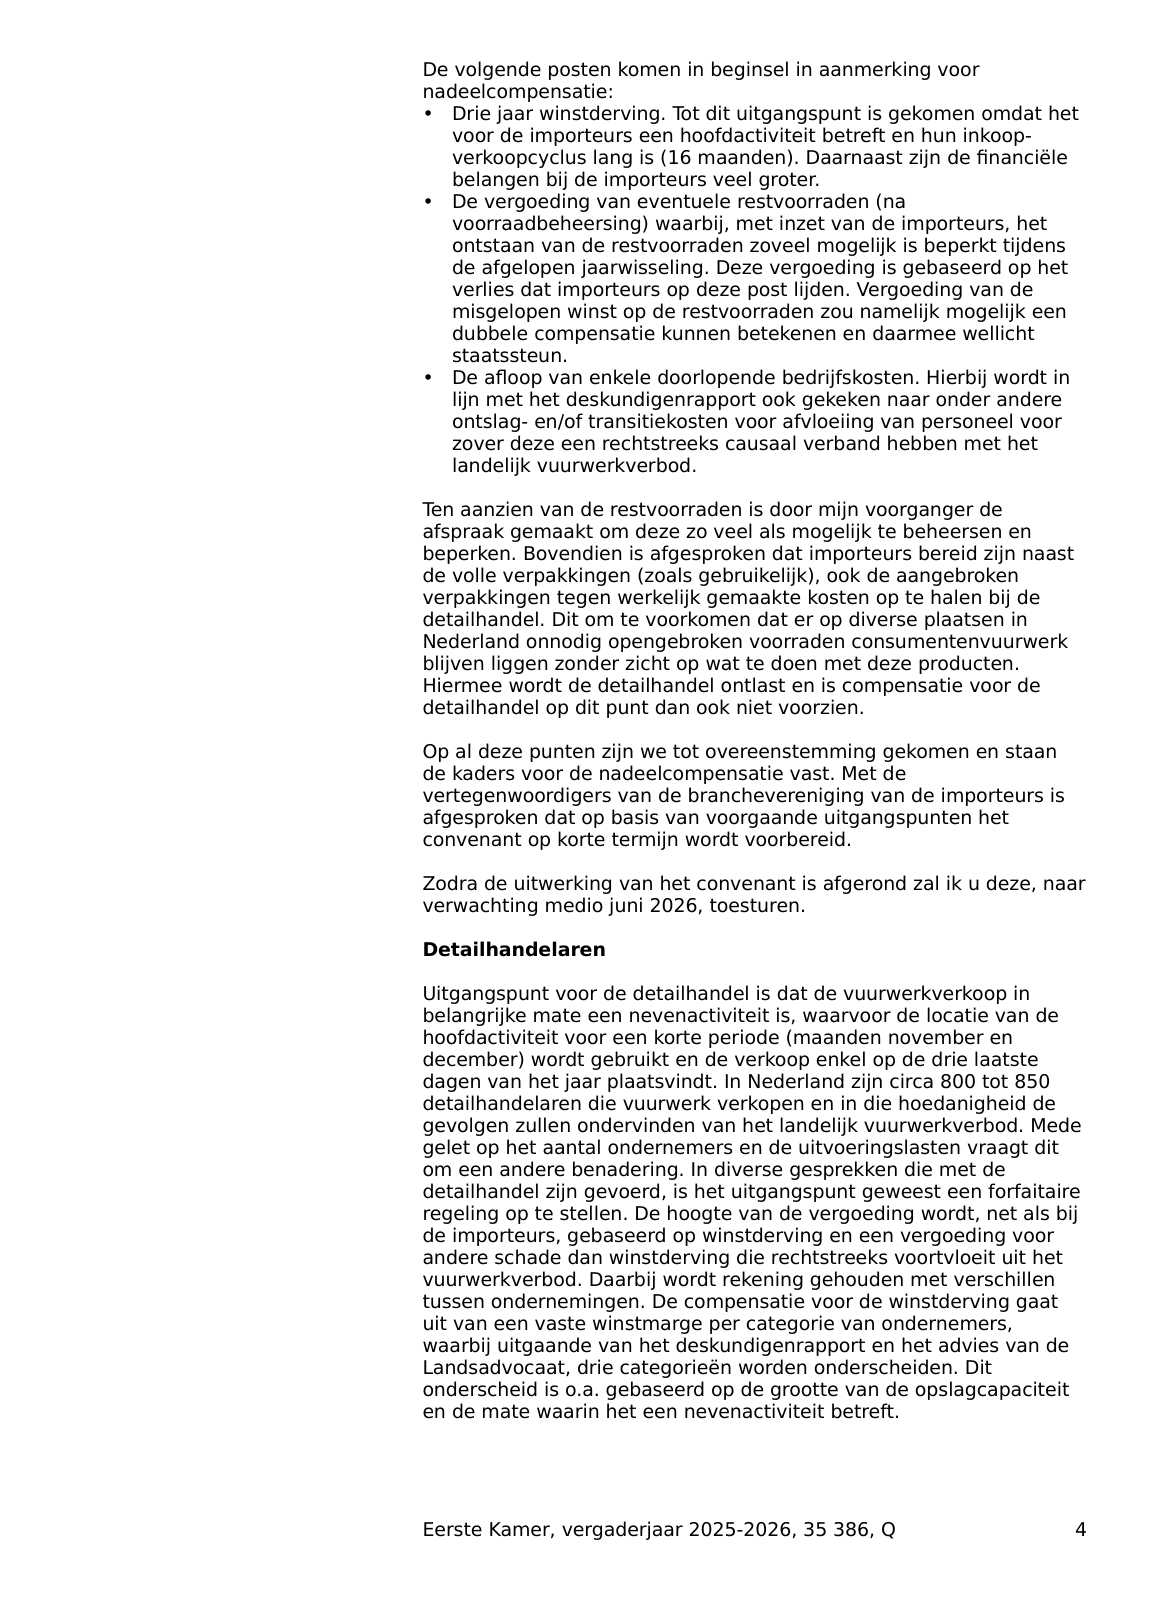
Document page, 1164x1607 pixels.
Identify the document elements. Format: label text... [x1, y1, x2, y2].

text Uitgangspunt voor de detailhandel is dat de vuurwerkverkoop in belangrijke mate een nevenactiviteit is, waarvoor de locatie van de hoofdactiviteit voor een korte periode (maanden november en december) wordt gebruikt en de verkoop enkel op de drie laatste dagen van het jaar plaatsvindt. In Nederland zijn circa 800 tot 850 detailhandelaren die vuurwerk verkopen en in die hoedanigheid de gevolgen zullen ondervinden van het landelijk vuurwerkverbod. Mede gelet op het aantal ondernemers en de uitvoeringslasten vraagt dit om een andere benadering. In diverse gesprekken die met de detailhandel zijn gevoerd, is het uitgangspunt geweest een forfaitaire regeling op te stellen. De hoogte van de vergoeding wordt, net als bij de importeurs, gebaseerd op winstderving en een vergoeding voor andere schade dan winstderving die rechtstreeks voortvloeit uit het vuurwerkverbod. Daarbij wordt rekening gehouden met verschillen tussen ondernemingen. De compensatie voor de winstderving gaat uit van een vaste winstmarge per categorie van ondernemers, waarbij uitgaande van het deskundigenrapport en het advies van de Landsadvocaat, drie categorieën worden onderscheiden. Dit onderscheid is o.a. gebaseerd op de grootte van de opslagcapaciteit en de mate waarin het een nevenactiviteit betreft. [422, 983, 1087, 1423]
subtitle Detailhandelaren [422, 939, 1087, 961]
text De volgende posten komen in beginsel in aanmerking voor nadeelcompensatie: [422, 59, 1087, 103]
text Op al deze punten zijn we tot overeenstemming gekomen en staan de kaders voor de nadeelcompensatie vast. Met de vertegenwoordigers van de branchevereniging van de importeurs is afgesproken dat op basis van voorgaande uitgangspunten het convenant op korte termijn wordt voorbereid. [422, 741, 1087, 851]
text • De vergoeding van eventuele restvoorraden (na voorraadbeheersing) waarbij, met inzet van de importeurs, het ontstaan van de restvoorraden zoveel mogelijk is beperkt tijdens de afgelopen jaarwisseling. Deze vergoeding is gebaseerd op het verlies dat importeurs op deze post lijden. Vergoeding van de misgelopen winst op de restvoorraden zou namelijk mogelijk een dubbele compensatie kunnen betekenen en daarmee wellicht staatssteun. [422, 191, 1087, 367]
text • Drie jaar winstderving. Tot dit uitgangspunt is gekomen omdat het voor de importeurs een hoofdactiviteit betreft en hun inkoop-verkoopcyclus lang is (16 maanden). Daarnaast zijn de financiële belangen bij de importeurs veel groter. [422, 103, 1087, 191]
text • De afloop van enkele doorlopende bedrijfskosten. Hierbij wordt in lijn met het deskundigenrapport ook gekeken naar onder andere ontslag- en/of transitiekosten voor afvloeiing van personeel voor zover deze een rechtstreeks causaal verband hebben met het landelijk vuurwerkverbod. [422, 367, 1087, 477]
text Zodra de uitwerking van het convenant is afgerond zal ik u deze, naar verwachting medio juni 2026, toesturen. [422, 873, 1087, 917]
text Ten aanzien van de restvoorraden is door mijn voorganger de afspraak gemaakt om deze zo veel als mogelijk te beheersen en beperken. Bovendien is afgesproken dat importeurs bereid zijn naast de volle verpakkingen (zoals gebruikelijk), ook de aangebroken verpakkingen tegen werkelijk gemaakte kosten op te halen bij de detailhandel. Dit om te voorkomen dat er op diverse plaatsen in Nederland onnodig opengebroken voorraden consumentenvuurwerk blijven liggen zonder zicht op wat te doen met deze producten. Hiermee wordt de detailhandel ontlast en is compensatie voor de detailhandel op dit punt dan ook niet voorzien. [422, 499, 1087, 719]
